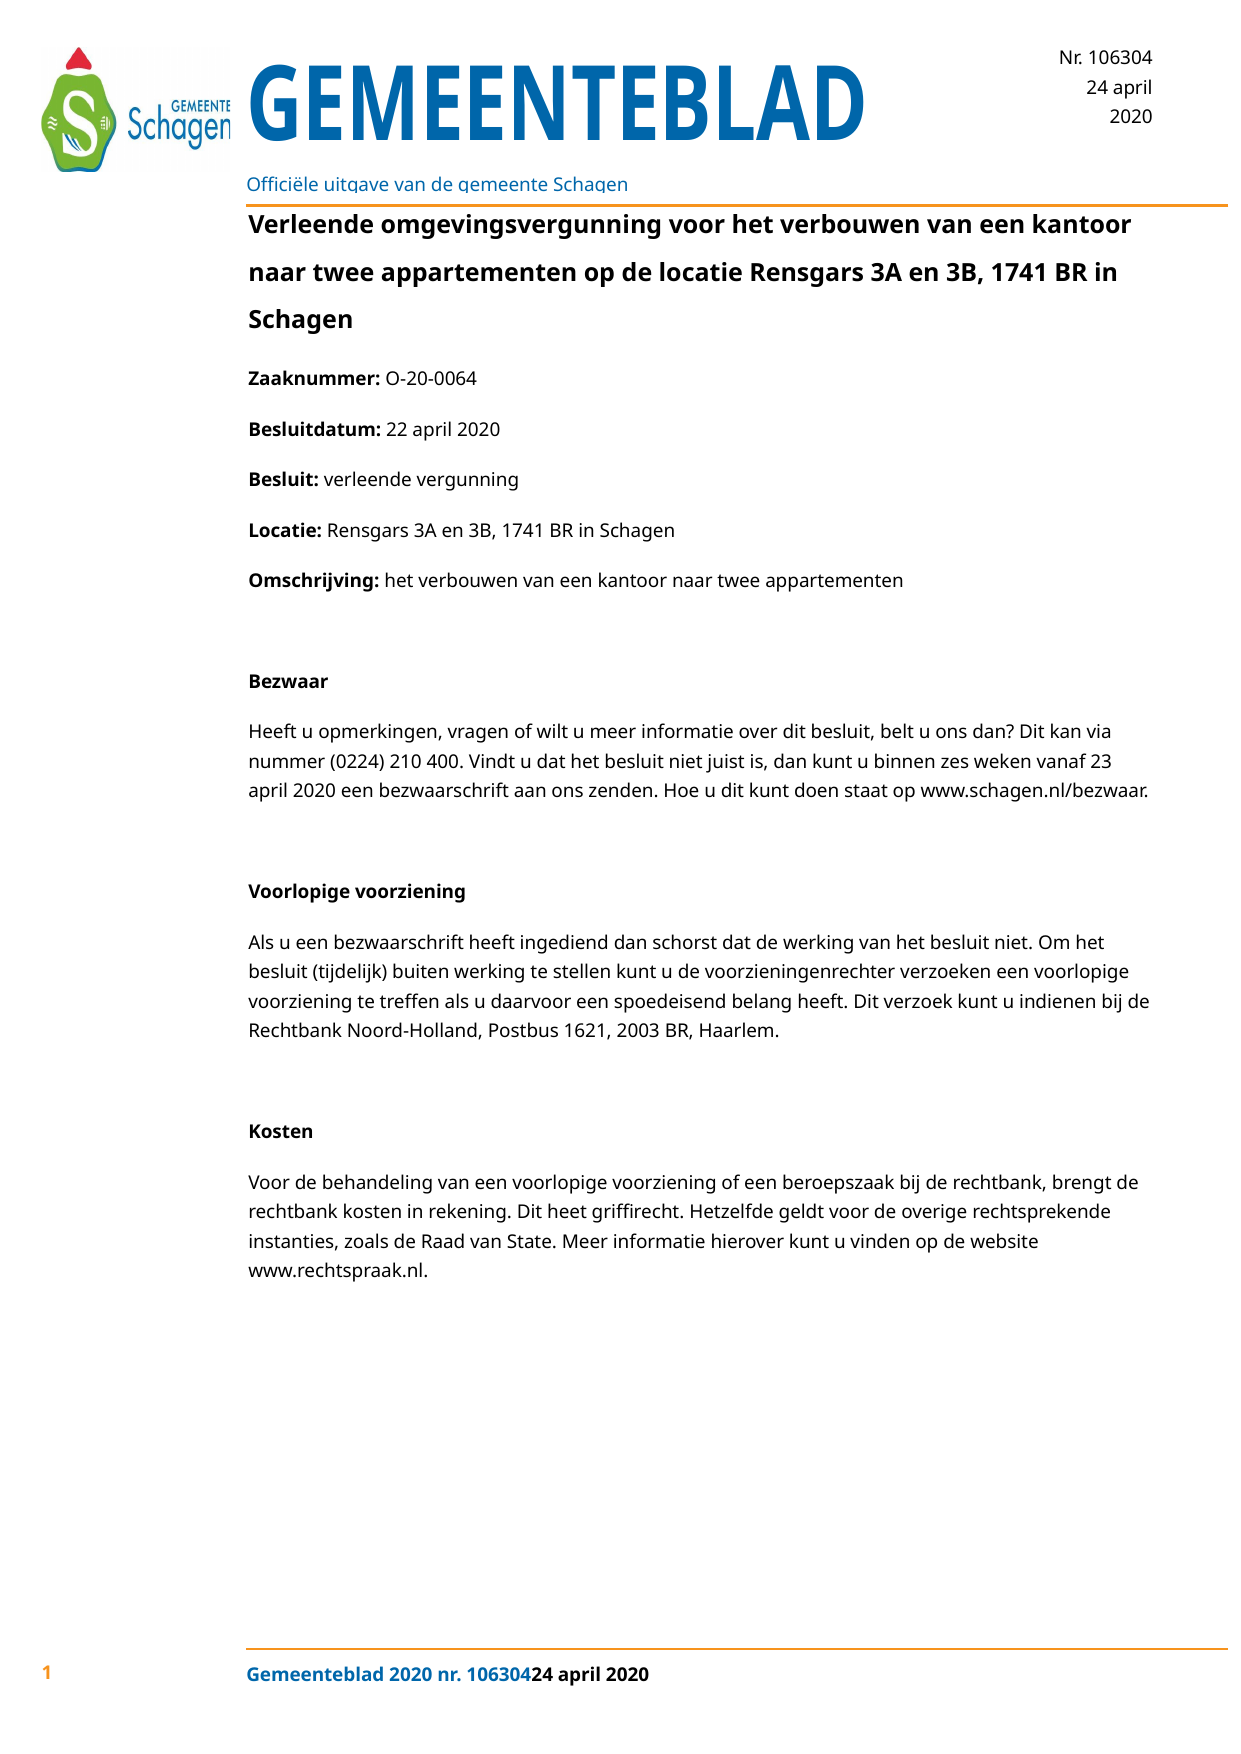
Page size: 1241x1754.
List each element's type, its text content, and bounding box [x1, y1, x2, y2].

text Als u een bezwaarschrift heeft ingediend dan schorst dat de werking van het besluit niet. Om het besluit (tijdelijk) buiten werking te stellen kunt u de voorzieningenrechter verzoeken een voorlopige voorziening te treffen als u daarvoor een spoedeisend belang heeft. Dit verzoek kunt u indienen bij de Rechtbank Noord-Holland, Postbus 1621, 2003 BR, Haarlem. [248, 929, 1152, 1043]
text Zaaknummer: O-20-0064 [248, 366, 1152, 391]
text Voorlopige voorziening [248, 878, 1152, 904]
picture [41, 47, 231, 172]
text Omschrijving: het verbouwen van een kantoor naar twee appartementen [248, 567, 1152, 593]
text Kosten [248, 1118, 1152, 1144]
text Heeft u opmerkingen, vragen of wilt u meer informatie over dit besluit, belt u ons dan? Dit kan via nummer (0224) 210 400. Vindt u dat het besluit niet juist is, dan kunt u binnen zes weken vanaf 23 april 2020 een bezwaarschrift aan ons zenden. Hoe u dit kunt doen staat op www.schagen.nl/bezwaar. [248, 718, 1152, 803]
text Besluit: verleende vergunning [248, 466, 1152, 492]
text Locatie: Rensgars 3A en 3B, 1741 BR in Schagen [248, 517, 1152, 542]
text Besluitdatum: 22 april 2020 [248, 416, 1152, 442]
text Voor de behandeling van een voorlopige voorziening of een beroepszaak bij de rechtbank, brengt de rechtbank kosten in rekening. Dit heet griffirecht. Hetzelfde geldt voor de overige rechtsprekende instanties, zoals de Raad van State. Meer informatie hierover kunt u vinden op de website www.rechtspraak.nl. [248, 1169, 1152, 1283]
text Bezwaar [248, 668, 1152, 694]
text Verleende omgevingsvergunning voor het verbouwen van een kantoor naar twee appartementen op de locatie Rensgars 3A en 3B, 1741 BR in Schagen [248, 207, 1152, 336]
